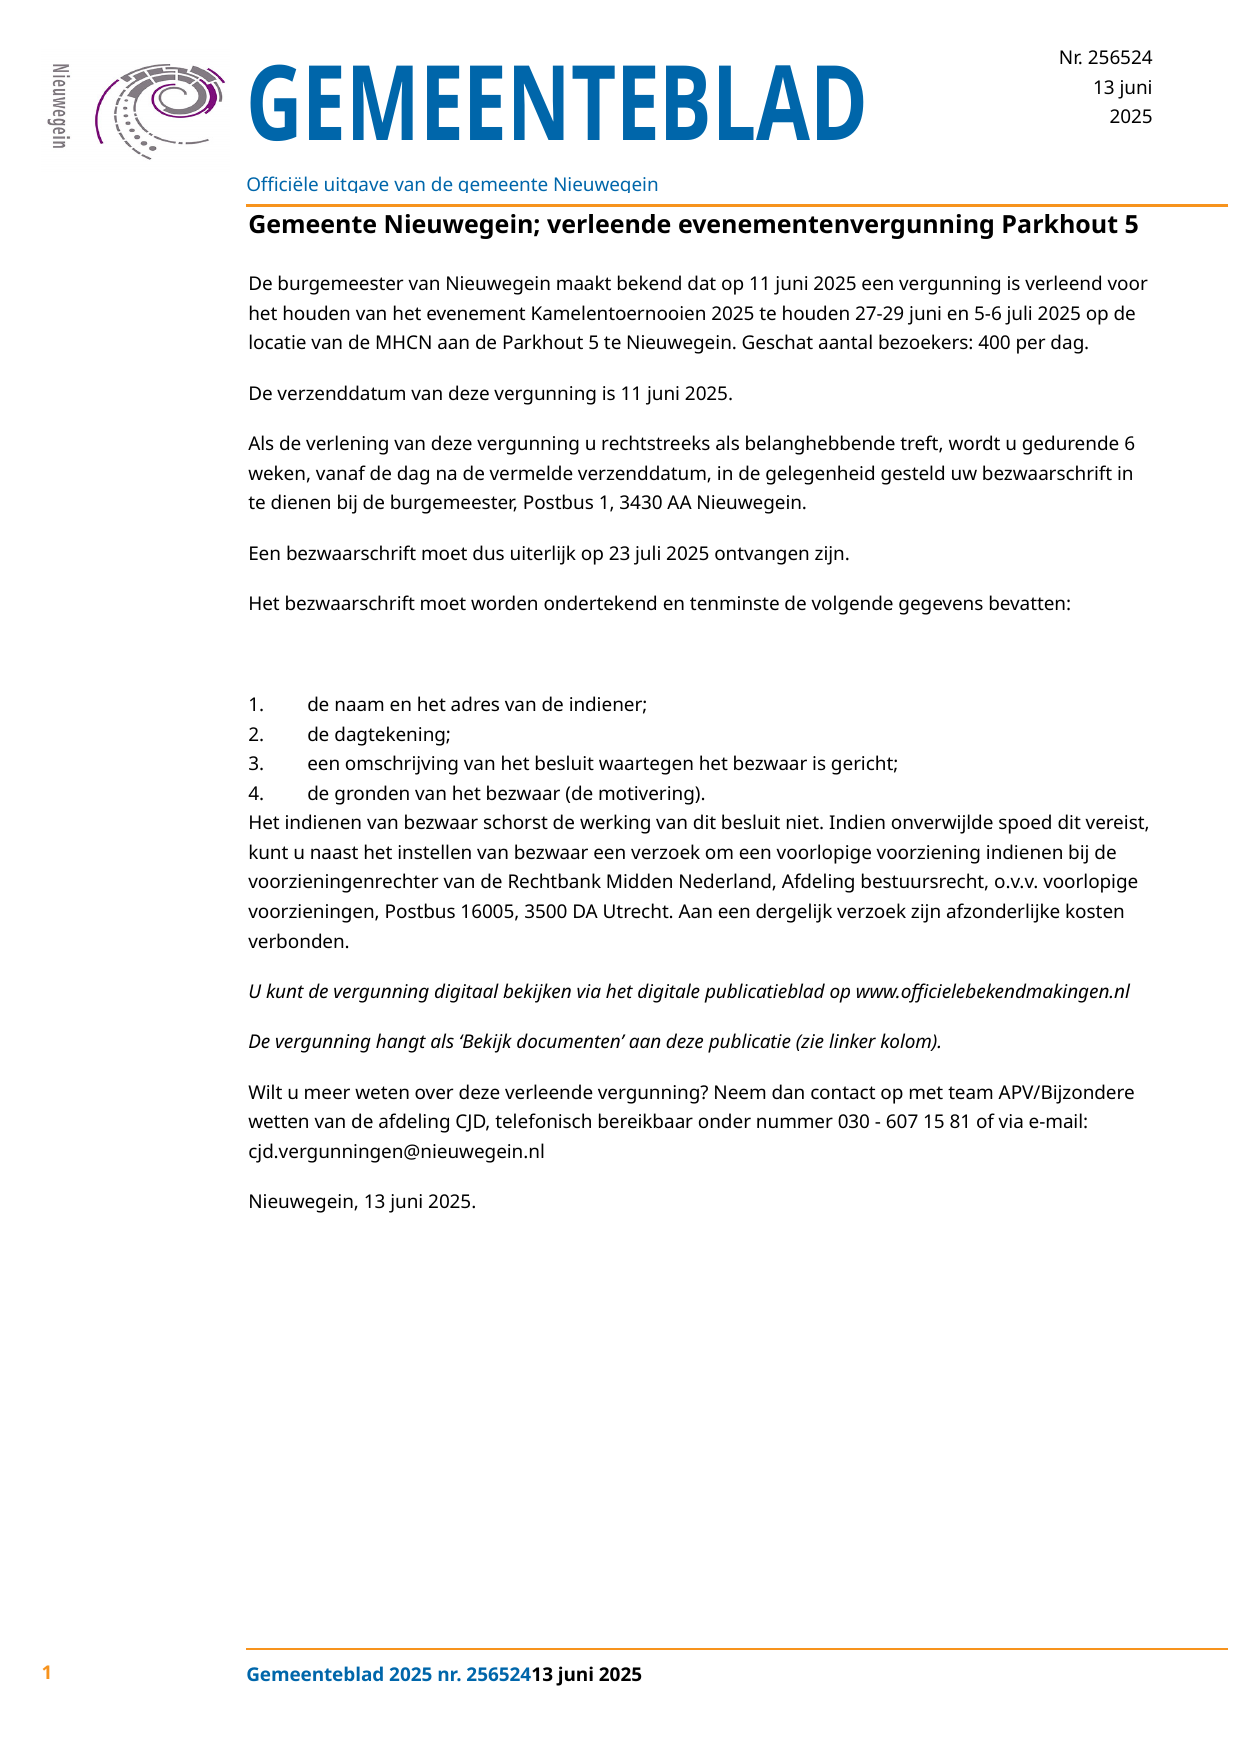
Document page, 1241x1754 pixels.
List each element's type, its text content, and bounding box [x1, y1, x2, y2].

text Nieuwegein, 13 juni 2025. [248, 1189, 1152, 1214]
list een omschrijving van het besluit waartegen het bezwaar is gericht; [248, 750, 1152, 776]
text Wilt u meer weten over deze verleende vergunning? Neem dan contact op met team APV/Bijzondere wetten van de afdeling CJD, telefonisch bereikbaar onder nummer 030 - 607 15 81 of via e-mail: cjd.vergunningen@nieuwegein.nl [248, 1079, 1152, 1164]
text Gemeente Nieuwegein; verleende evenementenvergunning Parkhout 5 [248, 207, 1152, 241]
list de naam en het adres van de indiener; [248, 691, 1152, 717]
text U kunt de vergunning digitaal bekijken via het digitale publicatieblad op www.officielebekendmakingen.nl [248, 978, 1152, 1004]
text De verzenddatum van deze vergunning is 11 juni 2025. [248, 380, 1152, 406]
text Het indienen van bezwaar schorst de werking van dit besluit niet. Indien onverwijlde spoed dit vereist, kunt u naast het instellen van bezwaar een verzoek om een voorlopige voorziening indienen bij de voorzieningenrechter van de Rechtbank Midden Nederland, Afdeling bestuursrecht, o.v.v. voorlopige voorzieningen, Postbus 16005, 3500 DA Utrecht. Aan een dergelijk verzoek zijn afzonderlijke kosten verbonden. [248, 809, 1152, 953]
text De vergunning hangt als ‘Bekijk documenten’ aan deze publicatie (zie linker kolom). [248, 1029, 1152, 1054]
picture [41, 47, 231, 172]
text Een bezwaarschrift moet dus uiterlijk op 23 juli 2025 ontvangen zijn. [248, 540, 1152, 566]
text De burgemeester van Nieuwegein maakt bekend dat op 11 juni 2025 een vergunning is verleend voor het houden van het evenement Kamelentoernooien 2025 te houden 27-29 juni en 5-6 juli 2025 op de locatie van de MHCN aan de Parkhout 5 te Nieuwegein. Geschat aantal bezoekers: 400 per dag. [248, 270, 1152, 355]
text Het bezwaarschrift moet worden ondertekend en tenminste de volgende gegevens bevatten: [248, 590, 1152, 616]
list de dagtekening; [248, 721, 1152, 746]
text Als de verlening van deze vergunning u rechtstreeks als belanghebbende treft, wordt u gedurende 6 weken, vanaf de dag na de vermelde verzenddatum, in de gelegenheid gesteld uw bezwaarschrift in te dienen bij de burgemeester, Postbus 1, 3430 AA Nieuwegein. [248, 430, 1152, 515]
list de gronden van het bezwaar (de motivering). [248, 780, 1152, 806]
